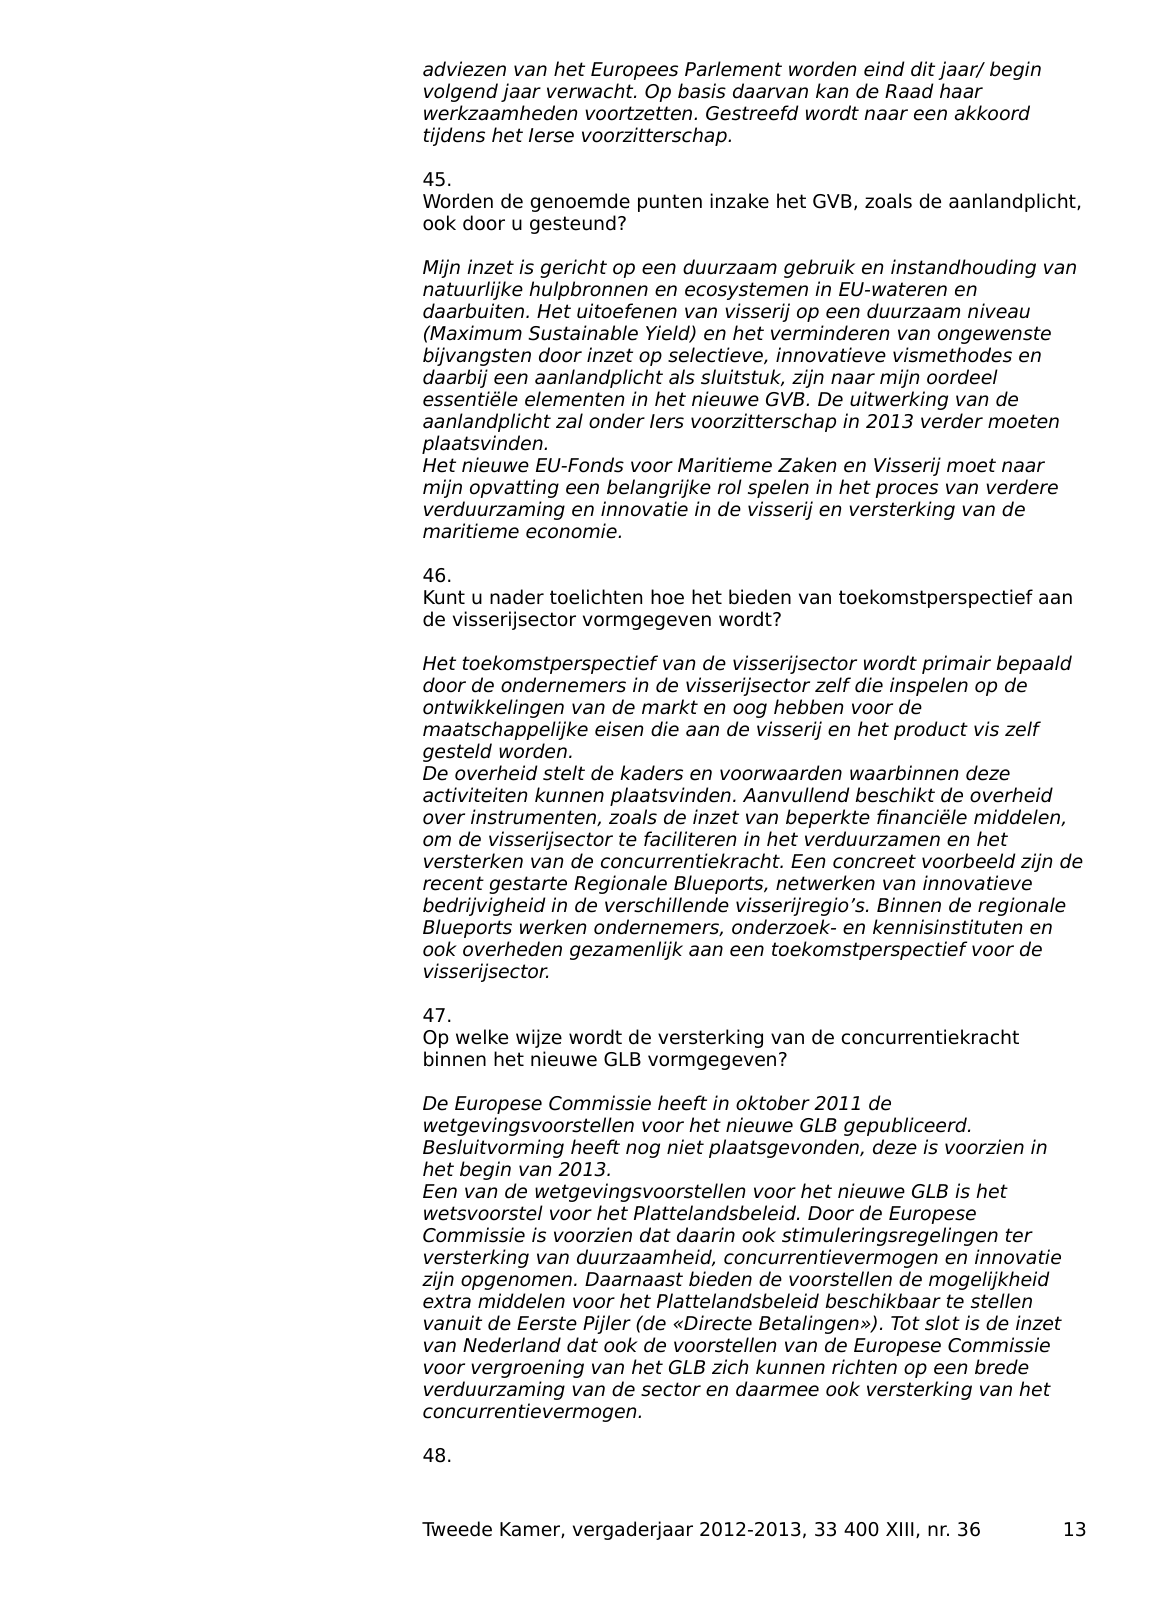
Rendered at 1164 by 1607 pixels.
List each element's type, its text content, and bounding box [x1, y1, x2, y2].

text Mijn inzet is gericht op een duurzaam gebruik en instandhouding van natuurlijke hulpbronnen en ecosystemen in EU-wateren en daarbuiten. Het uitoefenen van visserij op een duurzaam niveau (Maximum Sustainable Yield) en het verminderen van ongewenste bijvangsten door inzet op selectieve, innovatieve vismethodes en daarbij een aanlandplicht als sluitstuk, zijn naar mijn oordeel essentiële elementen in het nieuwe GVB. De uitwerking van de aanlandplicht zal onder Iers voorzitterschap in 2013 verder moeten plaatsvinden. [422, 257, 1087, 455]
text De Europese Commissie heeft in oktober 2011 de wetgevingsvoorstellen voor het nieuwe GLB gepubliceerd. Besluitvorming heeft nog niet plaatsgevonden, deze is voorzien in het begin van 2013. [422, 1093, 1087, 1181]
text 47. [422, 1005, 1087, 1027]
text Een van de wetgevingsvoorstellen voor het nieuwe GLB is het wetsvoorstel voor het Plattelandsbeleid. Door de Europese Commissie is voorzien dat daarin ook stimuleringsregelingen ter versterking van duurzaamheid, concurrentievermogen en innovatie zijn opgenomen. Daarnaast bieden de voorstellen de mogelijkheid extra middelen voor het Plattelandsbeleid beschikbaar te stellen vanuit de Eerste Pijler (de «Directe Betalingen»). Tot slot is de inzet van Nederland dat ook de voorstellen van de Europese Commissie voor vergroening van het GLB zich kunnen richten op een brede verduurzaming van de sector en daarmee ook versterking van het concurrentievermogen. [422, 1181, 1087, 1423]
text 48. [422, 1445, 1087, 1467]
text 45. [422, 169, 1087, 191]
text De overheid stelt de kaders en voorwaarden waarbinnen deze activiteiten kunnen plaatsvinden. Aanvullend beschikt de overheid over instrumenten, zoals de inzet van beperkte financiële middelen, om de visserijsector te faciliteren in het verduurzamen en het versterken van de concurrentiekracht. Een concreet voorbeeld zijn de recent gestarte Regionale Blueports, netwerken van innovatieve bedrijvigheid in de verschillende visserijregio’s. Binnen de regionale Blueports werken ondernemers, onderzoek- en kennisinstituten en ook overheden gezamenlijk aan een toekomstperspectief voor de visserijsector. [422, 763, 1087, 983]
text adviezen van het Europees Parlement worden eind dit jaar/ begin volgend jaar verwacht. Op basis daarvan kan de Raad haar werkzaamheden voortzetten. Gestreefd wordt naar een akkoord tijdens het Ierse voorzitterschap. [422, 59, 1087, 147]
text 46. [422, 565, 1087, 587]
text Worden de genoemde punten inzake het GVB, zoals de aanlandplicht, ook door u gesteund? [422, 191, 1087, 235]
text Op welke wijze wordt de versterking van de concurrentiekracht binnen het nieuwe GLB vormgegeven? [422, 1027, 1087, 1071]
text Kunt u nader toelichten hoe het bieden van toekomstperspectief aan de visserijsector vormgegeven wordt? [422, 587, 1087, 631]
text Het nieuwe EU-Fonds voor Maritieme Zaken en Visserij moet naar mijn opvatting een belangrijke rol spelen in het proces van verdere verduurzaming en innovatie in de visserij en versterking van de maritieme economie. [422, 455, 1087, 543]
text Het toekomstperspectief van de visserijsector wordt primair bepaald door de ondernemers in de visserijsector zelf die inspelen op de ontwikkelingen van de markt en oog hebben voor de maatschappelijke eisen die aan de visserij en het product vis zelf gesteld worden. [422, 653, 1087, 763]
